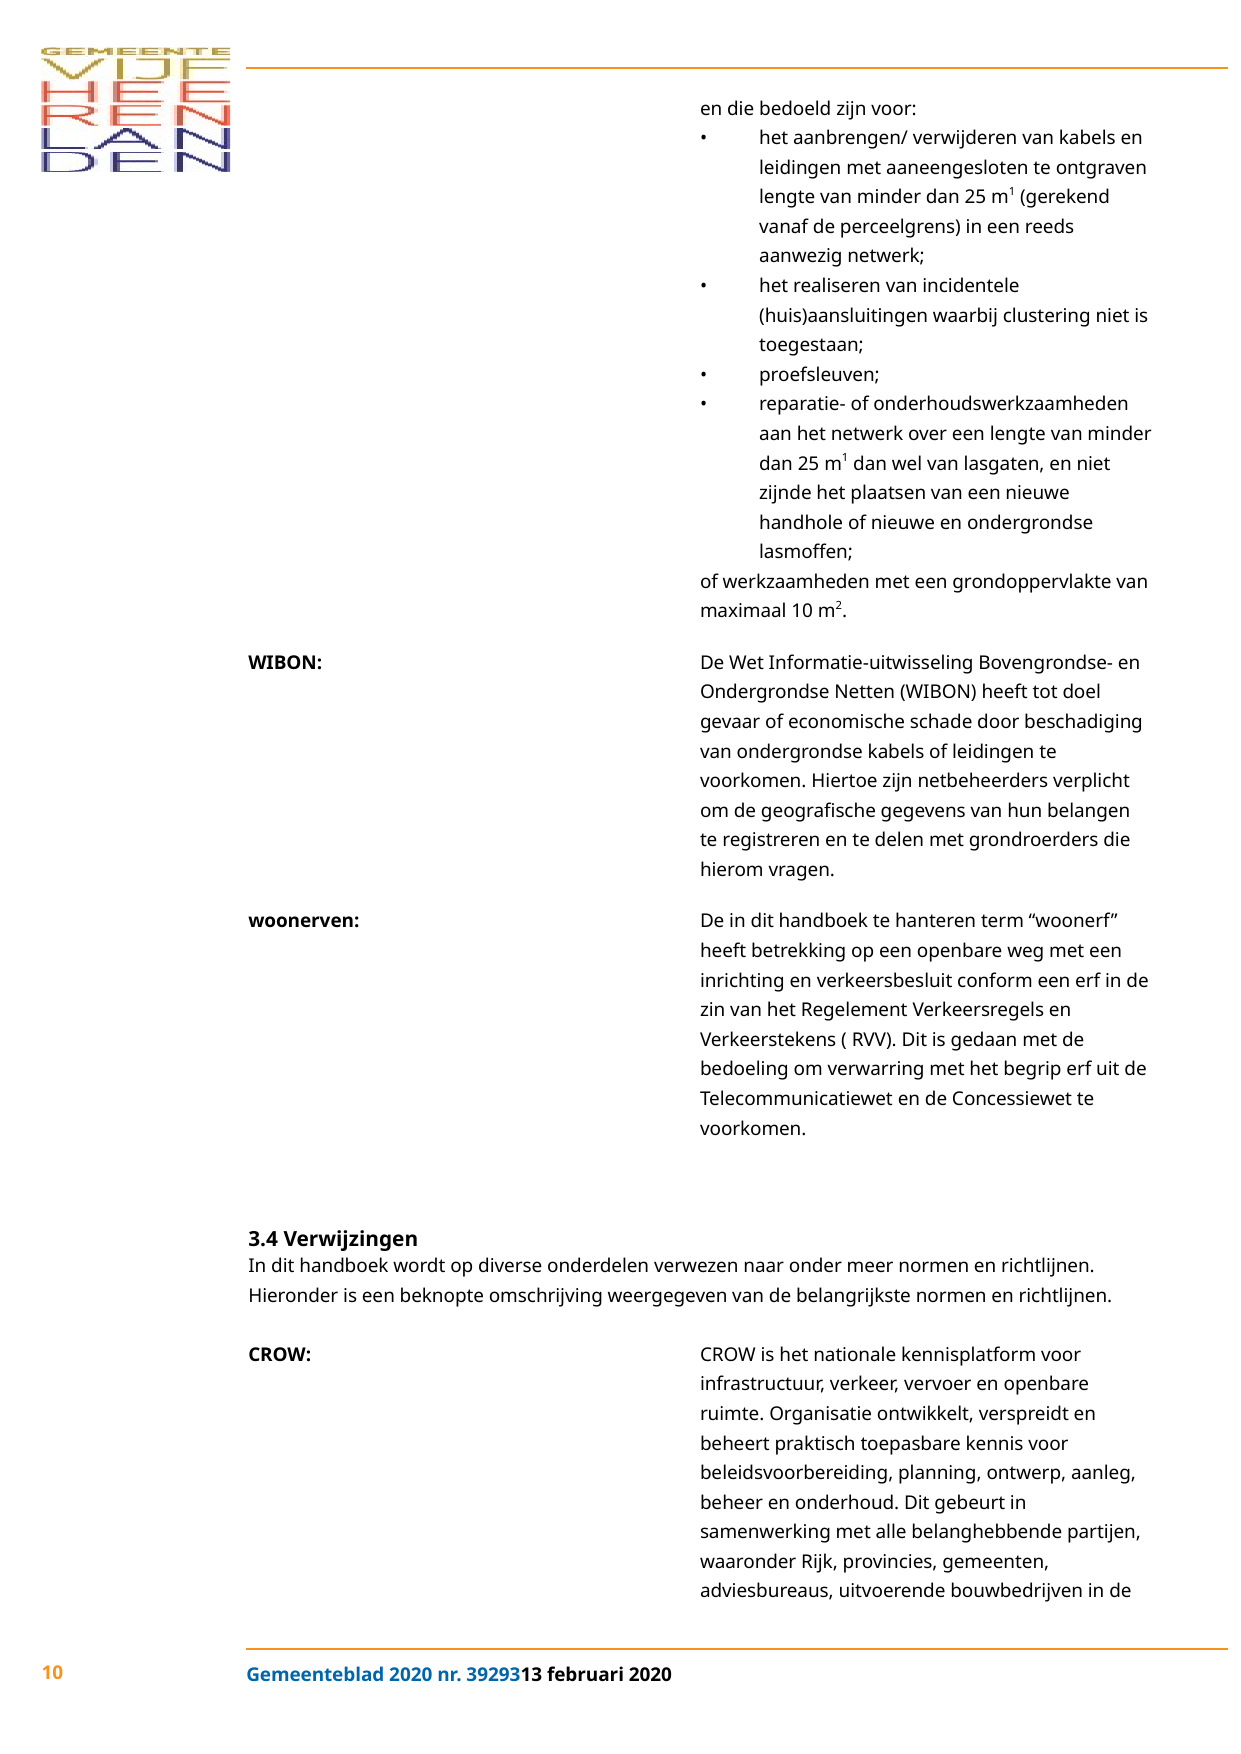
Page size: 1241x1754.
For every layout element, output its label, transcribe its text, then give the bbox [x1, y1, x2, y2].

table_cell en die bedoeld zijn voor: het aanbrengen/ verwijderen van kabels en leidingen met aaneengesloten te ontgraven lengte van minder dan 25 m1 (gerekend vanaf de perceelgrens) in een reeds aanwezig netwerk; het realiseren van incidentele (huis)aansluitingen waarbij clustering niet is toegestaan; proefsleuven; reparatie- of onderhoudswerkzaamheden aan het netwerk over een lengte van minder dan 25 m1 dan wel van lasgaten, en niet zijnde het plaatsen van een nieuwe handhole of nieuwe en ondergrondse lasmoffen; of werkzaamheden met een grondoppervlakte van maximaal 10 m2. [700, 95, 1152, 623]
table_cell WIBON: [248, 649, 700, 882]
table_header CROW is het nationale kennisplatform voor infrastructuur, verkeer, vervoer en openbare ruimte. Organisatie ontwikkelt, verspreidt en beheert praktisch toepasbare kennis voor beleidsvoorbereiding, planning, ontwerp, aanleg, beheer en onderhoud. Dit gebeurt in samenwerking met alle belanghebbende partijen, waaronder Rijk, provincies, gemeenten, adviesbureaus, uitvoerende bouwbedrijven in de [700, 1341, 1152, 1603]
table_cell [700, 882, 1152, 908]
table_cell [700, 624, 1152, 649]
table_cell woonerven: [248, 908, 700, 1170]
table_cell [248, 624, 700, 649]
table_cell [248, 95, 700, 623]
table_cell De Wet Informatie-uitwisseling Bovengrondse- en Ondergrondse Netten (WIBON) heeft tot doel gevaar of economische schade door beschadiging van ondergrondse kabels of leidingen te voorkomen. Hiertoe zijn netbeheerders verplicht om de geografische gegevens van hun belangen te registreren en te delen met grondroerders die hierom vragen. [700, 649, 1152, 882]
table_header CROW: [248, 1341, 700, 1603]
text 3.4 Verwijzingen [248, 1224, 1152, 1252]
table_cell De in dit handboek te hanteren term “woonerf” heeft betrekking op een openbare weg met een inrichting en verkeersbesluit conform een erf in de zin van het Regelement Verkeersregels en Verkeerstekens ( RVV). Dit is gedaan met de bedoeling om verwarring met het begrip erf uit de Telecommunicatiewet en de Concessiewet te voorkomen. [700, 908, 1152, 1170]
picture [41, 47, 231, 172]
table_cell [248, 882, 700, 908]
text In dit handboek wordt op diverse onderdelen verwezen naar onder meer normen en richtlijnen. Hieronder is een beknopte omschrijving weergegeven van de belangrijkste normen en richtlijnen. [248, 1252, 1152, 1307]
